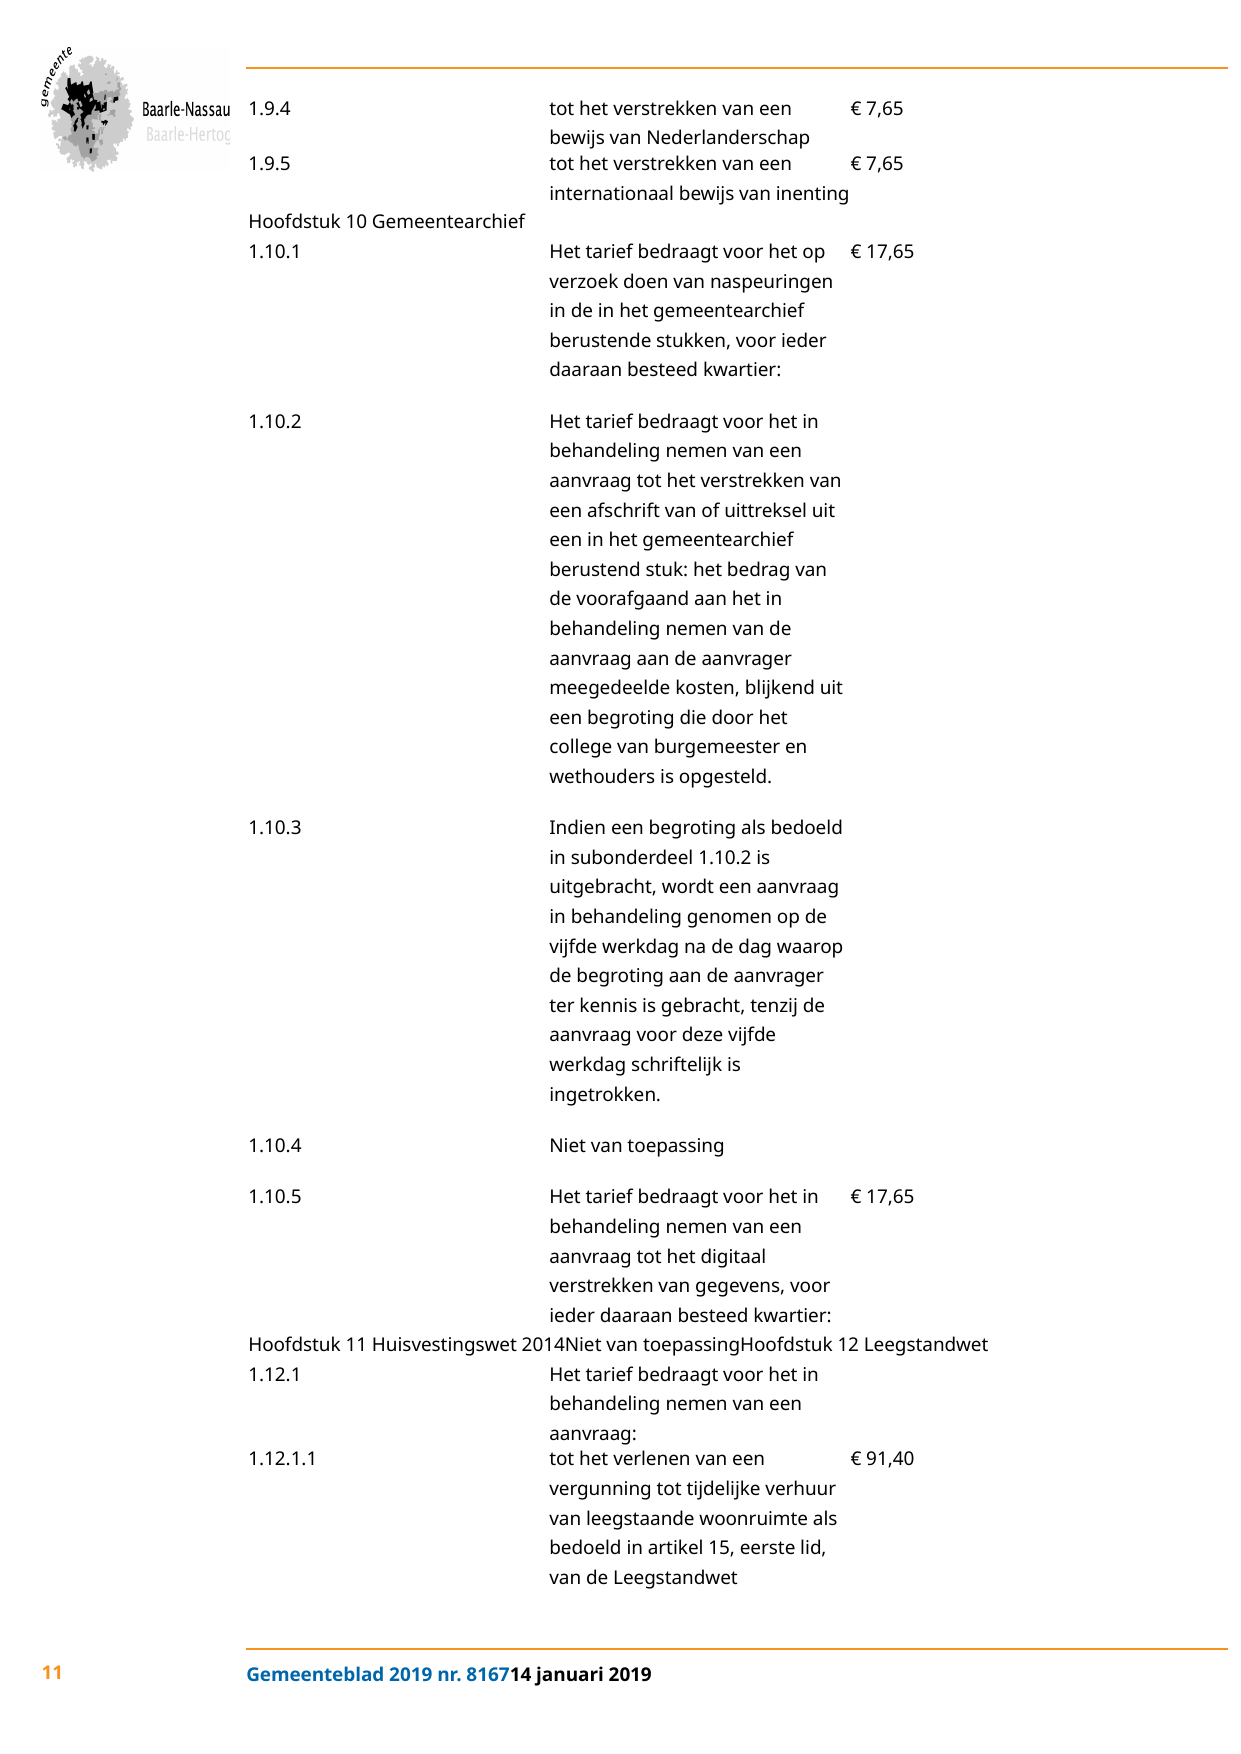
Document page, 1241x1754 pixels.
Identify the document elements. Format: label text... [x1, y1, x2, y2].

table_cell 1.10.5 [248, 1184, 549, 1328]
table_cell 1.12.1.1 [248, 1446, 549, 1590]
text Hoofdstuk 11 Huisvestingswet 2014Niet van toepassingHoofdstuk 12 Leegstandwet [248, 1331, 1152, 1357]
table_cell € 17,65 [850, 1184, 1152, 1328]
table_header 1.10.1 [248, 238, 549, 382]
table_cell € 91,40 [850, 1446, 1152, 1590]
table_cell 1.10.3 [248, 815, 549, 1107]
table_header Het tarief bedraagt voor het op verzoek doen van naspeuringen in de in het gemeentearchief berustende stukken, voor ieder daaraan besteed kwartier: [549, 238, 850, 382]
table_header [850, 1361, 1152, 1446]
table_cell [549, 383, 850, 408]
table_cell Indien een begroting als bedoeld in subonderdeel 1.10.2 is uitgebracht, wordt een aanvraag in behandeling genomen op de vijfde werkdag na de dag waarop de begroting aan de aanvrager ter kennis is gebracht, tenzij de aanvraag voor deze vijfde werkdag schriftelijk is ingetrokken. [549, 815, 850, 1107]
table_cell [549, 1107, 850, 1132]
table_cell 1.10.4 [248, 1132, 549, 1158]
table_cell 1.9.5 [248, 150, 549, 205]
table_cell [850, 815, 1152, 1107]
table_cell [850, 789, 1152, 814]
table_header 1.12.1 [248, 1361, 549, 1446]
table_cell [248, 383, 549, 408]
table_cell [248, 1158, 549, 1184]
table_cell [549, 1158, 850, 1184]
table_header € 17,65 [850, 238, 1152, 382]
table_cell [248, 789, 549, 814]
table_cell [850, 383, 1152, 408]
table_cell 1.10.2 [248, 408, 549, 789]
table_cell [248, 1107, 549, 1132]
table_cell Niet van toepassing [549, 1132, 850, 1158]
table_cell tot het verstrekken van een bewijs van Nederlanderschap [549, 95, 850, 150]
table_header Het tarief bedraagt voor het in behandeling nemen van een aanvraag: [549, 1361, 850, 1446]
table_cell Het tarief bedraagt voor het in behandeling nemen van een aanvraag tot het verstrekken van een afschrift van of uittreksel uit een in het gemeentearchief berustend stuk: het bedrag van de voorafgaand aan het in behandeling nemen van de aanvraag aan de aanvrager meegedeelde kosten, blijkend uit een begroting die door het college van burgemeester en wethouders is opgesteld. [549, 408, 850, 789]
table_cell [850, 408, 1152, 789]
picture [41, 47, 231, 172]
table_cell Het tarief bedraagt voor het in behandeling nemen van een aanvraag tot het digitaal verstrekken van gegevens, voor ieder daaraan besteed kwartier: [549, 1184, 850, 1328]
table_cell € 7,65 [850, 95, 1152, 150]
table_cell tot het verstrekken van een internationaal bewijs van inenting [549, 150, 850, 205]
text Hoofdstuk 10 Gemeentearchief [248, 209, 1152, 234]
table_cell tot het verlenen van een vergunning tot tijdelijke verhuur van leegstaande woonruimte als bedoeld in artikel 15, eerste lid, van de Leegstandwet [549, 1446, 850, 1590]
table_cell [549, 789, 850, 814]
table_cell [850, 1158, 1152, 1184]
table_cell [850, 1132, 1152, 1158]
table_cell € 7,65 [850, 150, 1152, 205]
table_cell 1.9.4 [248, 95, 549, 150]
table_cell [850, 1107, 1152, 1132]
